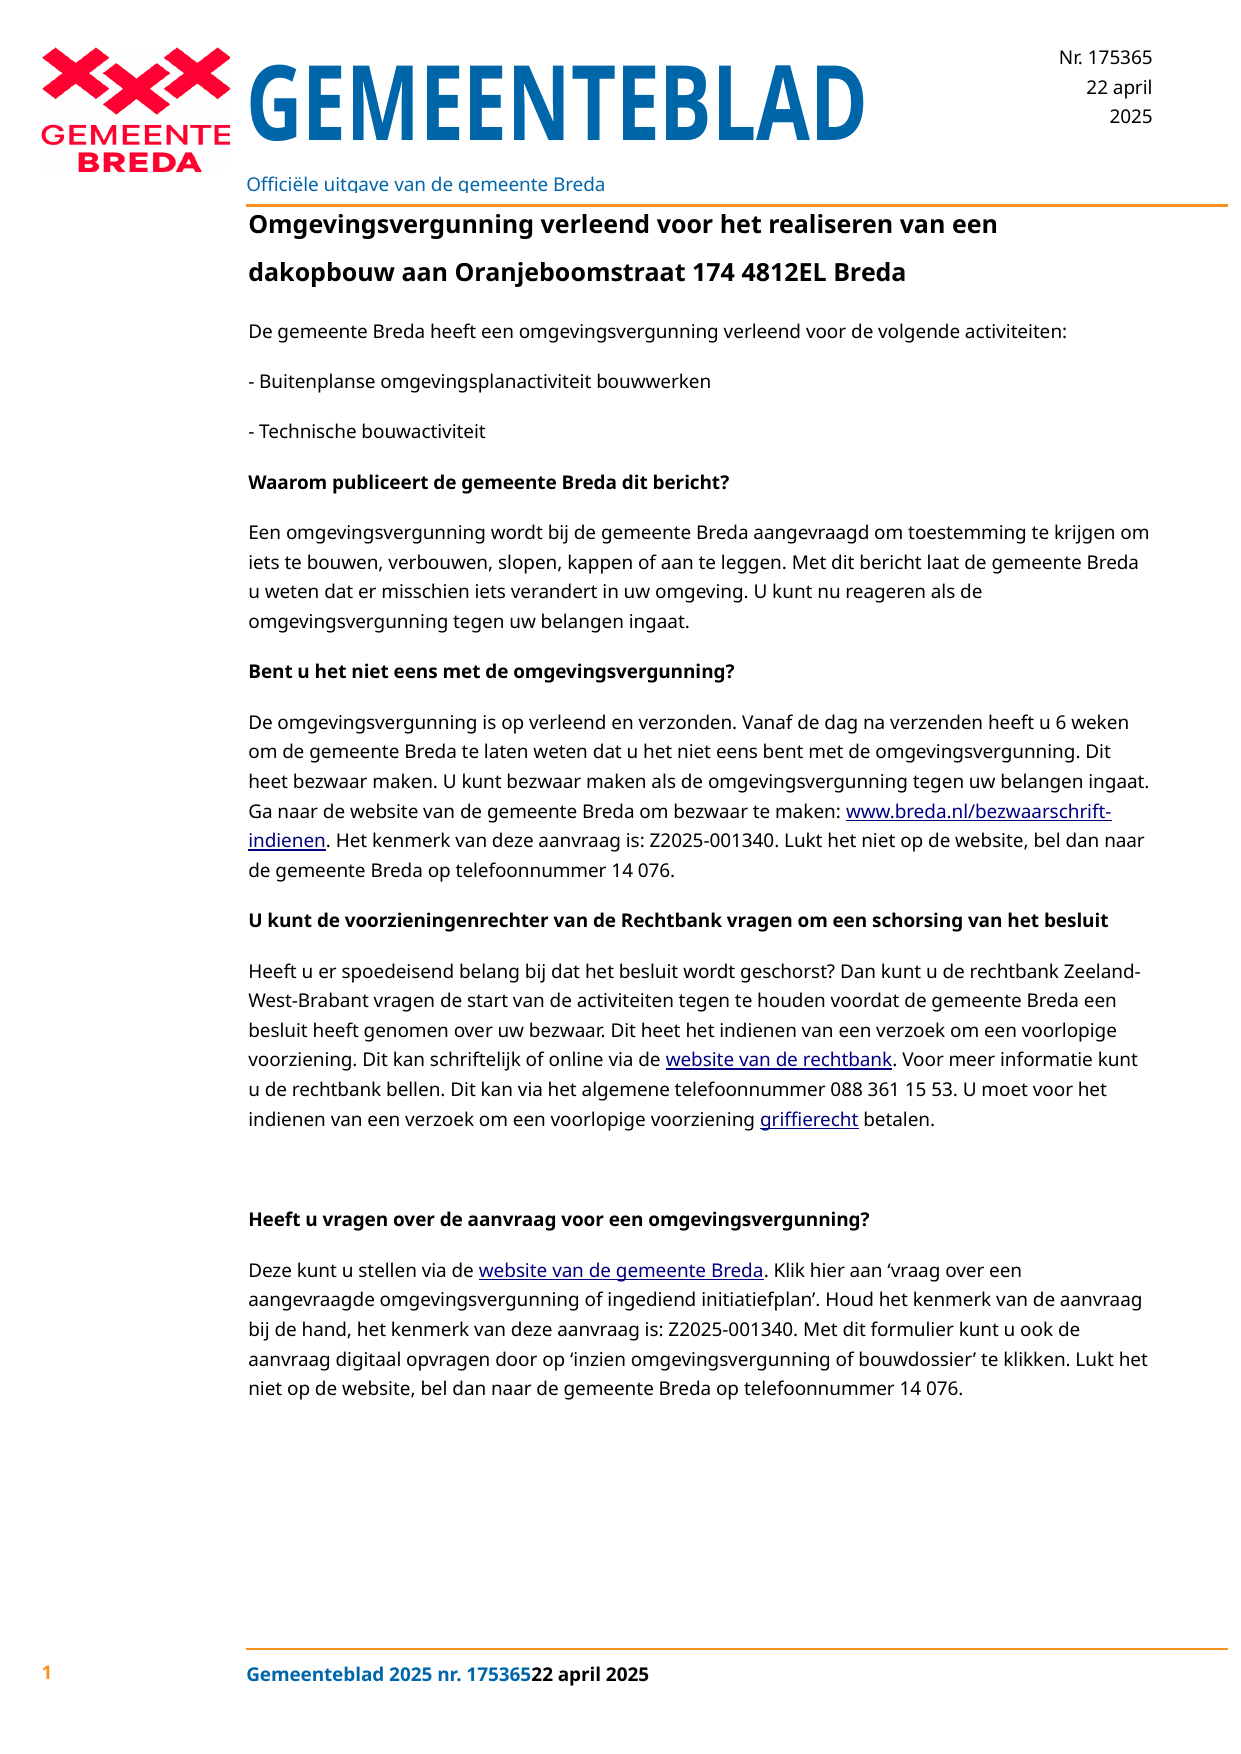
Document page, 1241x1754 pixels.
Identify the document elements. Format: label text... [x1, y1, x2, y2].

text Waarom publiceert de gemeente Breda dit bericht? [248, 469, 1152, 495]
text U kunt de voorzieningenrechter van de Rechtbank vragen om een schorsing van het besluit [248, 907, 1152, 933]
picture [41, 47, 231, 172]
text Een omgevingsvergunning wordt bij de gemeente Breda aangevraagd om toestemming te krijgen om iets te bouwen, verbouwen, slopen, kappen of aan te leggen. Met dit bericht laat de gemeente Breda u weten dat er misschien iets verandert in uw omgeving. U kunt nu reageren als de omgevingsvergunning tegen uw belangen ingaat. [248, 519, 1152, 634]
text Omgevingsvergunning verleend voor het realiseren van een dakopbouw aan Oranjeboomstraat 174 4812EL Breda [248, 207, 1152, 288]
text Heeft u vragen over de aanvraag voor een omgevingsvergunning? [248, 1207, 1152, 1232]
text Bent u het niet eens met de omgevingsvergunning? [248, 659, 1152, 684]
text Heeft u er spoedeisend belang bij dat het besluit wordt geschorst? Dan kunt u de rechtbank Zeeland-West-Brabant vragen de start van de activiteiten tegen te houden voordat de gemeente Breda een besluit heeft genomen over uw bezwaar. Dit heet het indienen van een verzoek om een voorlopige voorziening. Dit kan schriftelijk of online via de website van de rechtbank. Voor meer informatie kunt u de rechtbank bellen. Dit kan via het algemene telefoonnummer 088 361 15 53. U moet voor het indienen van een verzoek om een voorlopige voorziening griffierecht betalen. [248, 958, 1152, 1132]
text - Buitenplanse omgevingsplanactiviteit bouwwerken [248, 368, 1152, 394]
text - Technische bouwactiviteit [248, 419, 1152, 444]
text De omgevingsvergunning is op verleend en verzonden. Vanaf de dag na verzenden heeft u 6 weken om de gemeente Breda te laten weten dat u het niet eens bent met de omgevingsvergunning. Dit heet bezwaar maken. U kunt bezwaar maken als de omgevingsvergunning tegen uw belangen ingaat. Ga naar de website van de gemeente Breda om bezwaar te maken: www.breda.nl/bezwaarschrift-indienen. Het kenmerk van deze aanvraag is: Z2025-001340. Lukt het niet op de website, bel dan naar de gemeente Breda op telefoonnummer 14 076. [248, 709, 1152, 883]
text Deze kunt u stellen via de website van de gemeente Breda. Klik hier aan ‘vraag over een aangevraagde omgevingsvergunning of ingediend initiatiefplan’. Houd het kenmerk van de aanvraag bij de hand, het kenmerk van deze aanvraag is: Z2025-001340. Met dit formulier kunt u ook de aanvraag digitaal opvragen door op ‘inzien omgevingsvergunning of bouwdossier’ te klikken. Lukt het niet op de website, bel dan naar de gemeente Breda op telefoonnummer 14 076. [248, 1257, 1152, 1401]
text De gemeente Breda heeft een omgevingsvergunning verleend voor de volgende activiteiten: [248, 318, 1152, 344]
